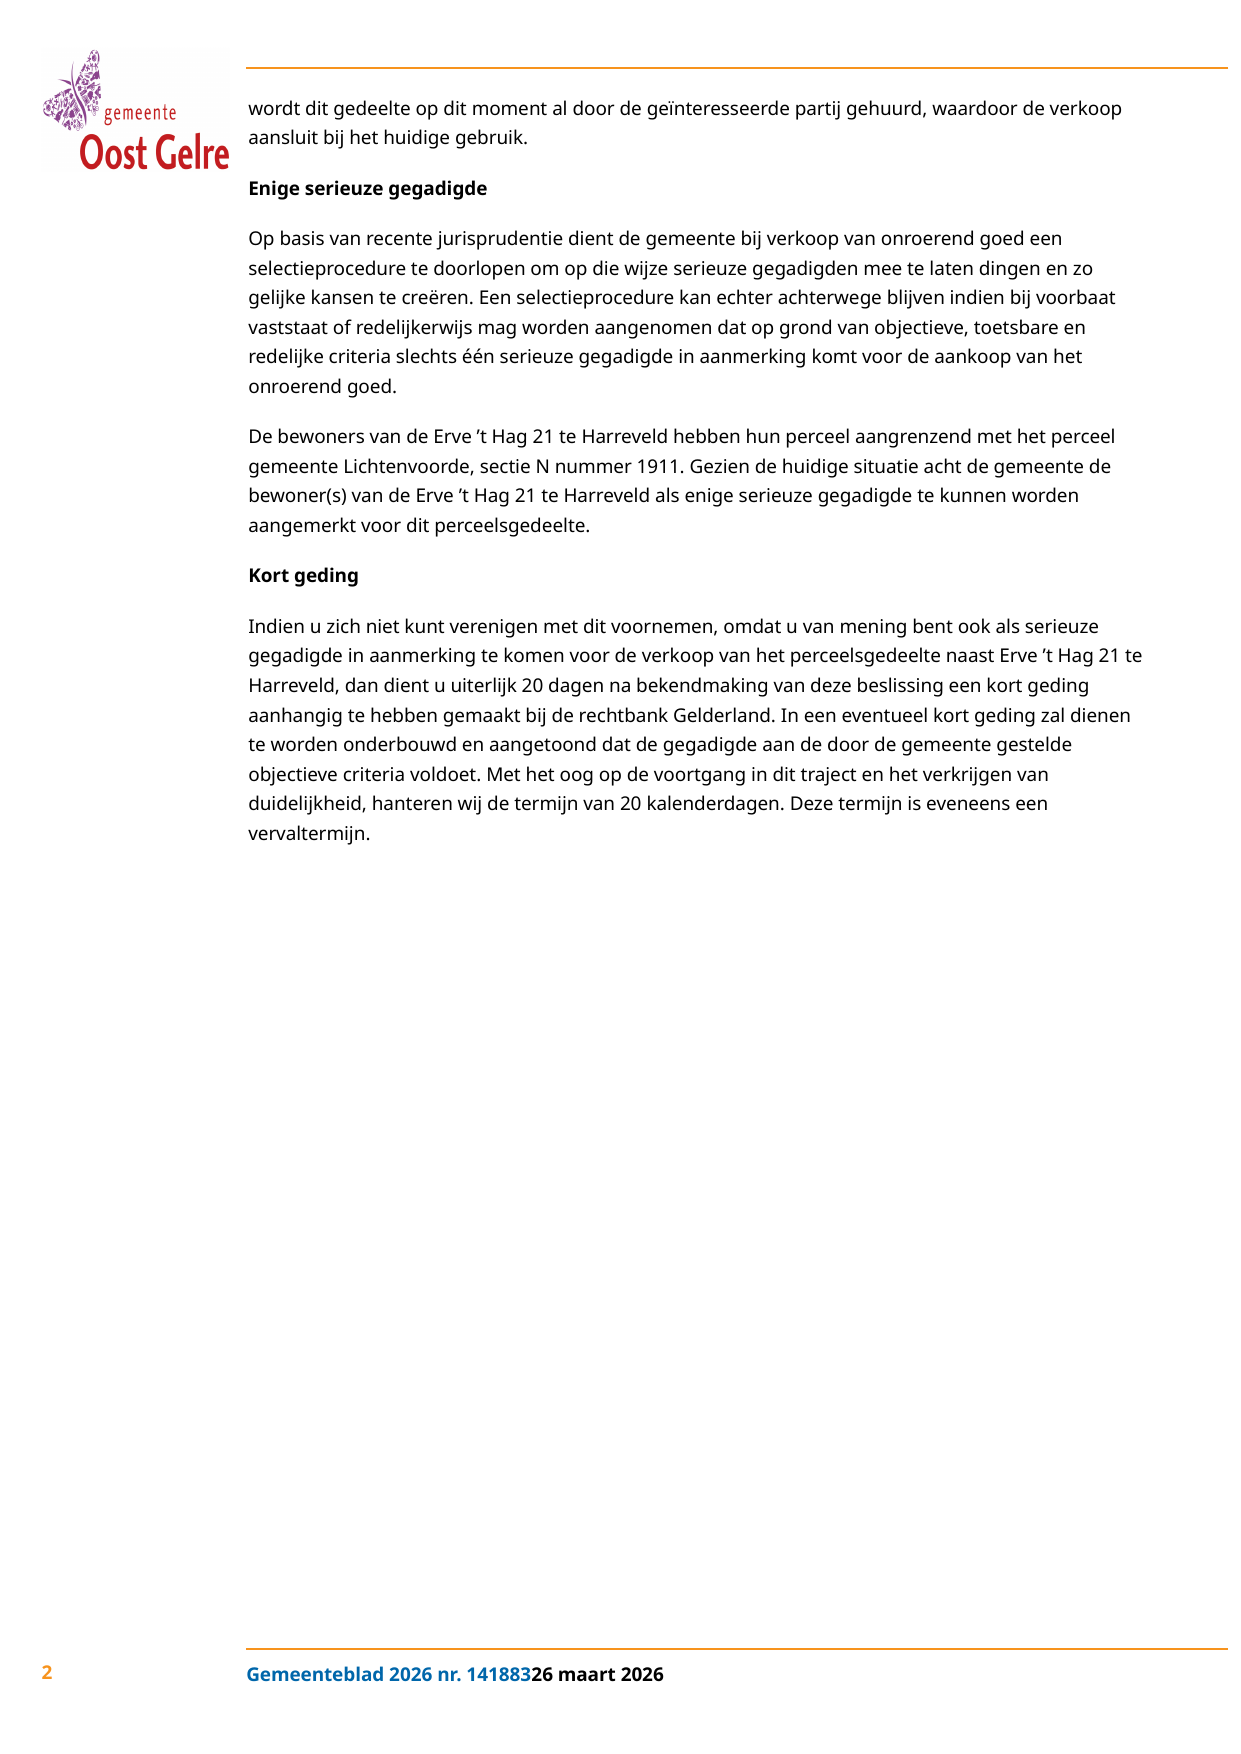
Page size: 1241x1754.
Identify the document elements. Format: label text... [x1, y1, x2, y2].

text Op basis van recente jurisprudentie dient de gemeente bij verkoop van onroerend goed een selectieprocedure te doorlopen om op die wijze serieuze gegadigden mee te laten dingen en zo gelijke kansen te creëren. Een selectieprocedure kan echter achterwege blijven indien bij voorbaat vaststaat of redelijkerwijs mag worden aangenomen dat op grond van objectieve, toetsbare en redelijke criteria slechts één serieuze gegadigde in aanmerking komt voor de aankoop van het onroerend goed. [248, 225, 1152, 399]
text De bewoners van de Erve ’t Hag 21 te Harreveld hebben hun perceel aangrenzend met het perceel gemeente Lichtenvoorde, sectie N nummer 1911. Gezien de huidige situatie acht de gemeente de bewoner(s) van de Erve ’t Hag 21 te Harreveld als enige serieuze gegadigde te kunnen worden aangemerkt voor dit perceelsgedeelte. [248, 423, 1152, 538]
picture [41, 47, 231, 172]
text Kort geding [248, 563, 1152, 588]
text wordt dit gedeelte op dit moment al door de geïnteresseerde partij gehuurd, waardoor de verkoop aansluit bij het huidige gebruik. [248, 95, 1152, 150]
text Enige serieuze gegadigde [248, 175, 1152, 201]
text Indien u zich niet kunt verenigen met dit voornemen, omdat u van mening bent ook als serieuze gegadigde in aanmerking te komen voor de verkoop van het perceelsgedeelte naast Erve ’t Hag 21 te Harreveld, dan dient u uiterlijk 20 dagen na bekendmaking van deze beslissing een kort geding aanhangig te hebben gemaakt bij de rechtbank Gelderland. In een eventueel kort geding zal dienen te worden onderbouwd en aangetoond dat de gegadigde aan de door de gemeente gestelde objectieve criteria voldoet. Met het oog op de voortgang in dit traject en het verkrijgen van duidelijkheid, hanteren wij de termijn van 20 kalenderdagen. Deze termijn is eveneens een vervaltermijn. [248, 613, 1152, 846]
